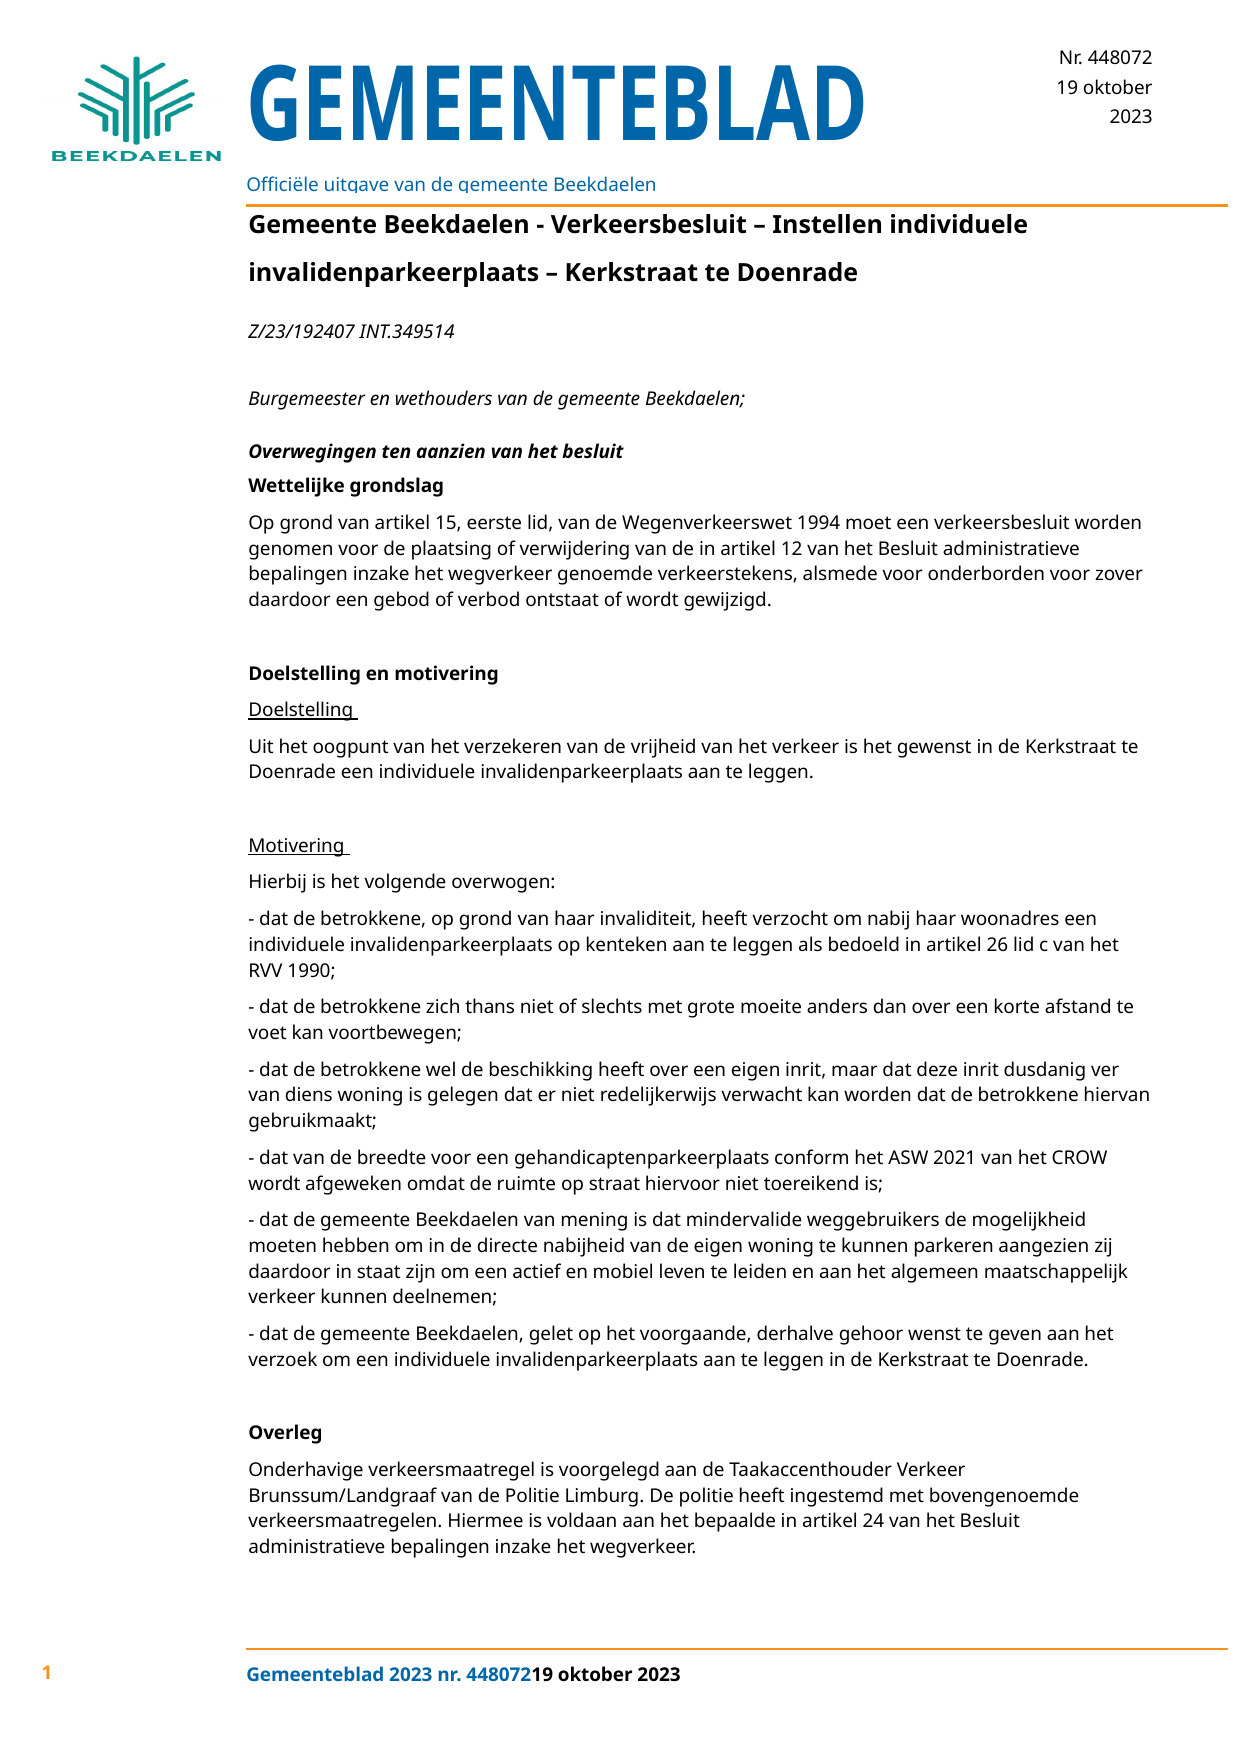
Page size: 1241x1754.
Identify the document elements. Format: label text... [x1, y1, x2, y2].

text Doelstelling en motivering [248, 660, 1152, 685]
text Onderhavige verkeersmaatregel is voorgelegd aan de Taakaccenthouder Verkeer Brunssum/Landgraaf van de Politie Limburg. De politie heeft ingestemd met bovengenoemde verkeersmaatregelen. Hiermee is voldaan aan het bepaalde in artikel 24 van het Besluit administratieve bepalingen inzake het wegverkeer. [248, 1456, 1152, 1559]
text Hierbij is het volgende overwogen: [248, 869, 1152, 894]
text Wettelijke grondslag [248, 472, 1152, 498]
text - dat de gemeente Beekdaelen van mening is dat mindervalide weggebruikers de mogelijkheid moeten hebben om in de directe nabijheid van de eigen woning te kunnen parkeren aangezien zij daardoor in staat zijn om een actief en mobiel leven te leiden en aan het algemeen maatschappelijk verkeer kunnen deelnemen; [248, 1206, 1152, 1309]
text Uit het oogpunt van het verzekeren van de vrijheid van het verkeer is het gewenst in de Kerkstraat te Doenrade een individuele invalidenparkeerplaats aan te leggen. [248, 733, 1152, 784]
text Burgemeester en wethouders van de gemeente Beekdaelen; [248, 386, 1152, 411]
text Z/23/192407 INT.349514 [248, 318, 1152, 344]
text Motivering [248, 832, 1152, 858]
text Gemeente Beekdaelen - Verkeersbesluit – Instellen individuele invalidenparkeerplaats – Kerkstraat te Doenrade [248, 207, 1152, 288]
picture [41, 47, 231, 172]
text Op grond van artikel 15, eerste lid, van de Wegenverkeerswet 1994 moet een verkeersbesluit worden genomen voor de plaatsing of verwijdering van de in artikel 12 van het Besluit administratieve bepalingen inzake het wegverkeer genoemde verkeerstekens, alsmede voor onderborden voor zover daardoor een gebod of verbod ontstaat of wordt gewijzigd. [248, 509, 1152, 612]
text - dat de gemeente Beekdaelen, gelet op het voorgaande, derhalve gehoor wenst te geven aan het verzoek om een individuele invalidenparkeerplaats aan te leggen in de Kerkstraat te Doenrade. [248, 1320, 1152, 1372]
text - dat de betrokkene, op grond van haar invaliditeit, heeft verzocht om nabij haar woonadres een individuele invalidenparkeerplaats op kenteken aan te leggen als bedoeld in artikel 26 lid c van het RVV 1990; [248, 905, 1152, 983]
text Overwegingen ten aanzien van het besluit [248, 438, 1152, 464]
text Overleg [248, 1419, 1152, 1445]
text - dat de betrokkene zich thans niet of slechts met grote moeite anders dan over een korte afstand te voet kan voortbewegen; [248, 993, 1152, 1045]
text - dat van de breedte voor een gehandicaptenparkeerplaats conform het ASW 2021 van het CROW wordt afgeweken omdat de ruimte op straat hiervoor niet toereikend is; [248, 1144, 1152, 1196]
text - dat de betrokkene wel de beschikking heeft over een eigen inrit, maar dat deze inrit dusdanig ver van diens woning is gelegen dat er niet redelijkerwijs verwacht kan worden dat de betrokkene hiervan gebruikmaakt; [248, 1056, 1152, 1133]
text Doelstelling [248, 696, 1152, 722]
